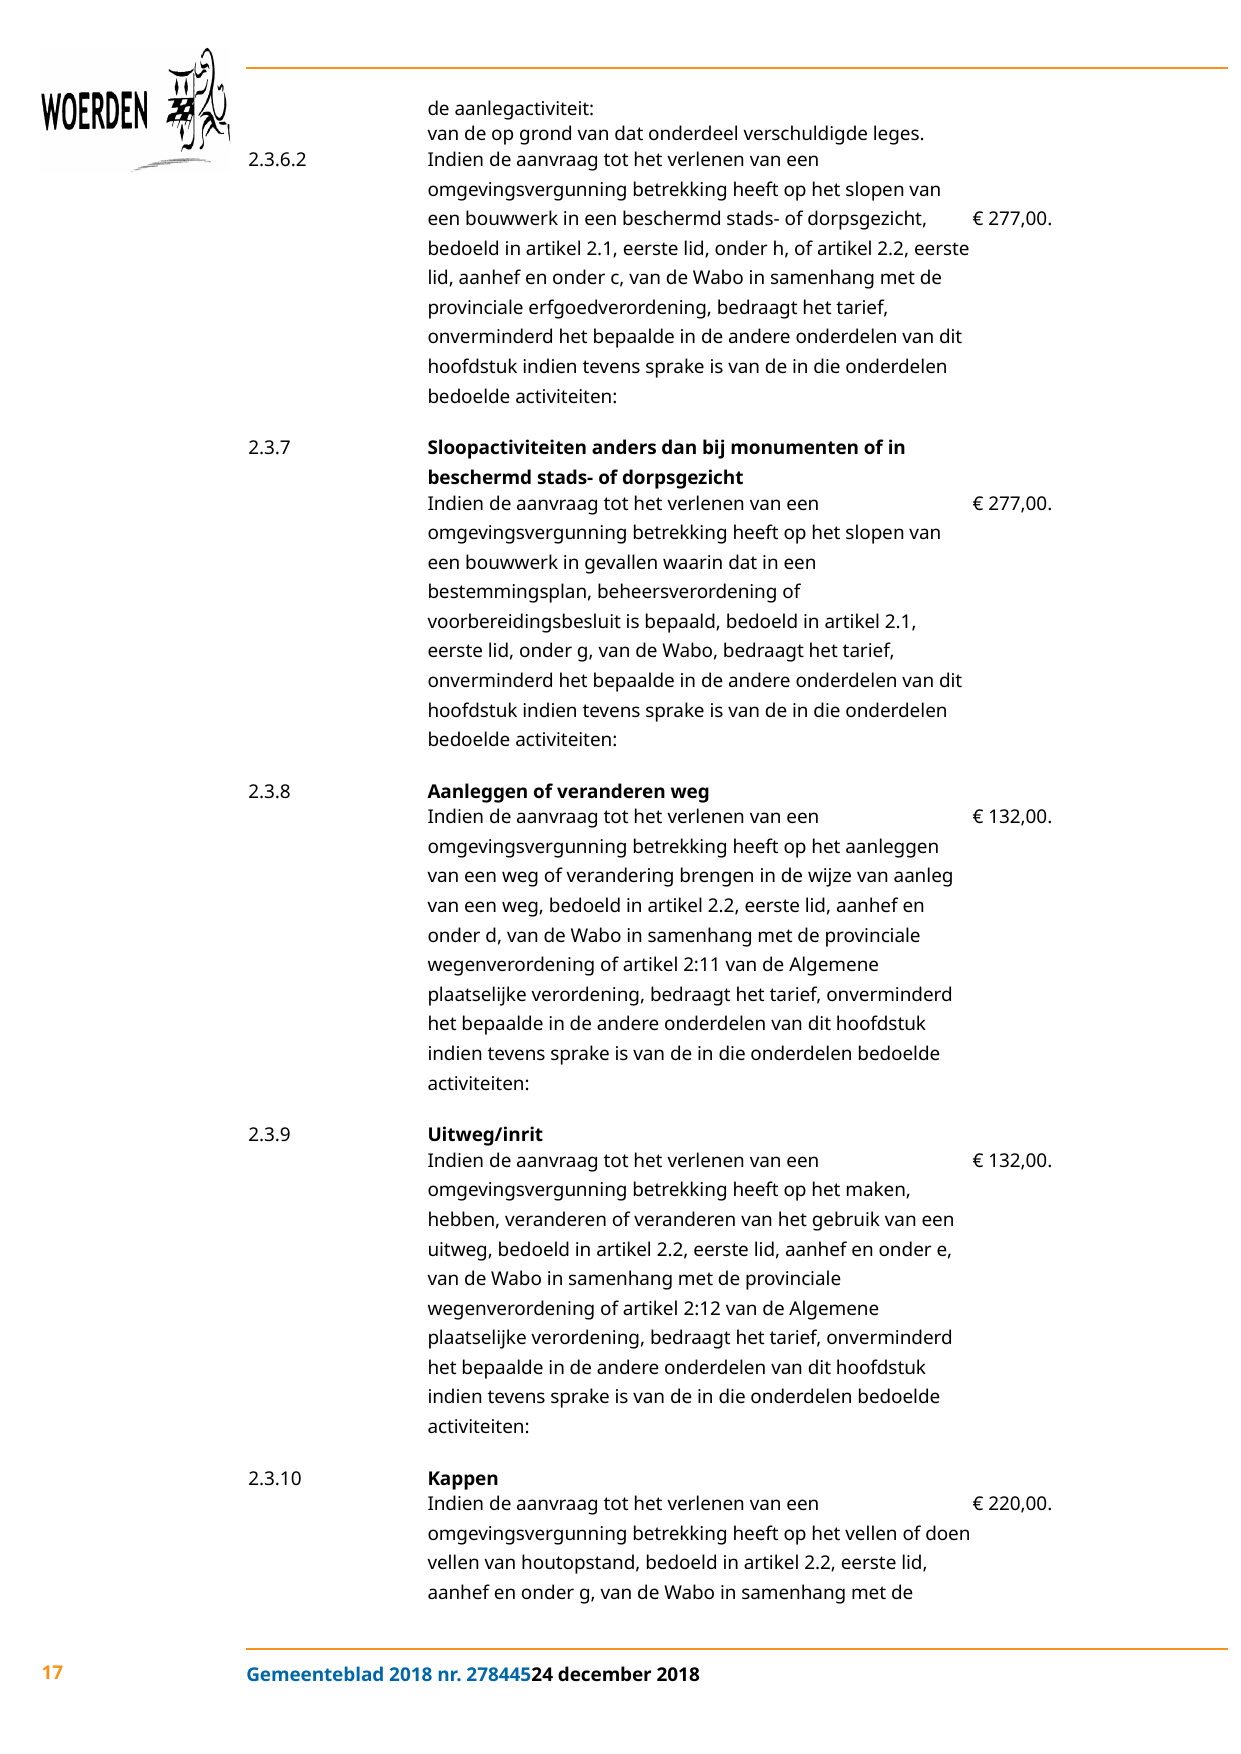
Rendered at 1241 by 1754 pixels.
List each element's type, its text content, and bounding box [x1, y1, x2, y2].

table_cell [973, 1096, 1152, 1121]
table_cell 2.3.10 [248, 1465, 427, 1490]
table_cell [973, 434, 1152, 490]
table_cell Indien de aanvraag tot het verlenen van een omgevingsvergunning betrekking heeft op het slopen van een bouwwerk in een beschermd stads- of dorpsgezicht, bedoeld in artikel 2.1, eerste lid, onder h, of artikel 2.2, eerste lid, aanhef en onder c, van de Wabo in samenhang met de provinciale erfgoedverordening, bedraagt het tarief, onverminderd het bepaalde in de andere onderdelen van dit hoofdstuk indien tevens sprake is van de in die onderdelen bedoelde activiteiten: [427, 146, 972, 409]
table_cell 2.3.9 [248, 1121, 427, 1147]
table_cell [248, 490, 427, 752]
table_cell [248, 1147, 427, 1439]
table_cell Aanleggen of veranderen weg [427, 778, 972, 803]
table_cell [248, 409, 427, 434]
table_cell Sloopactiviteiten anders dan bij monumenten of in beschermd stads- of dorpsgezicht [427, 434, 972, 490]
table_cell Indien de aanvraag tot het verlenen van een omgevingsvergunning betrekking heeft op het vellen of doen vellen van houtopstand, bedoeld in artikel 2.2, eerste lid, aanhef en onder g, van de Wabo in samenhang met de [427, 1490, 972, 1605]
table_cell Indien de aanvraag tot het verlenen van een omgevingsvergunning betrekking heeft op het maken, hebben, veranderen of veranderen van het gebruik van een uitweg, bedoeld in artikel 2.2, eerste lid, aanhef en onder e, van de Wabo in samenhang met de provinciale wegenverordening of artikel 2:12 van de Algemene plaatselijke verordening, bedraagt het tarief, onverminderd het bepaalde in de andere onderdelen van dit hoofdstuk indien tevens sprake is van de in die onderdelen bedoelde activiteiten: [427, 1147, 972, 1439]
table_cell [427, 1439, 972, 1465]
table_cell [248, 121, 427, 146]
table_cell [973, 95, 1152, 121]
table_cell [248, 95, 427, 121]
table_cell [248, 752, 427, 778]
table_cell [427, 1096, 972, 1121]
table_cell € 220,00. [973, 1490, 1152, 1605]
table_cell Kappen [427, 1465, 972, 1490]
table_cell 2.3.6.2 [248, 146, 427, 409]
table_cell € 277,00. [973, 490, 1152, 752]
table_cell 2.3.8 [248, 778, 427, 803]
table_cell [973, 778, 1152, 803]
table_cell [248, 1490, 427, 1605]
table_cell [427, 409, 972, 434]
table_cell [973, 1465, 1152, 1490]
table_cell [973, 409, 1152, 434]
table_cell Indien de aanvraag tot het verlenen van een omgevingsvergunning betrekking heeft op het slopen van een bouwwerk in gevallen waarin dat in een bestemmingsplan, beheersverordening of voorbereidingsbesluit is bepaald, bedoeld in artikel 2.1, eerste lid, onder g, van de Wabo, bedraagt het tarief, onverminderd het bepaalde in de andere onderdelen van dit hoofdstuk indien tevens sprake is van de in die onderdelen bedoelde activiteiten: [427, 490, 972, 752]
table_cell [973, 121, 1152, 146]
table_cell [973, 1439, 1152, 1465]
picture [41, 47, 231, 172]
table_cell van de op grond van dat onderdeel verschuldigde leges. [427, 121, 972, 146]
table_cell [427, 752, 972, 778]
table_cell € 132,00. [973, 804, 1152, 1096]
table_cell Uitweg/inrit [427, 1121, 972, 1147]
table_cell de aanlegactiviteit: [427, 95, 972, 121]
table_cell [973, 752, 1152, 778]
table_cell € 132,00. [973, 1147, 1152, 1439]
table_cell [973, 1121, 1152, 1147]
table_cell [248, 1096, 427, 1121]
table_cell [248, 804, 427, 1096]
table_cell Indien de aanvraag tot het verlenen van een omgevingsvergunning betrekking heeft op het aanleggen van een weg of verandering brengen in de wijze van aanleg van een weg, bedoeld in artikel 2.2, eerste lid, aanhef en onder d, van de Wabo in samenhang met de provinciale wegenverordening of artikel 2:11 van de Algemene plaatselijke verordening, bedraagt het tarief, onverminderd het bepaalde in de andere onderdelen van dit hoofdstuk indien tevens sprake is van de in die onderdelen bedoelde activiteiten: [427, 804, 972, 1096]
table_cell [248, 1439, 427, 1465]
table_cell 2.3.7 [248, 434, 427, 490]
table_cell € 277,00. [973, 146, 1152, 409]
